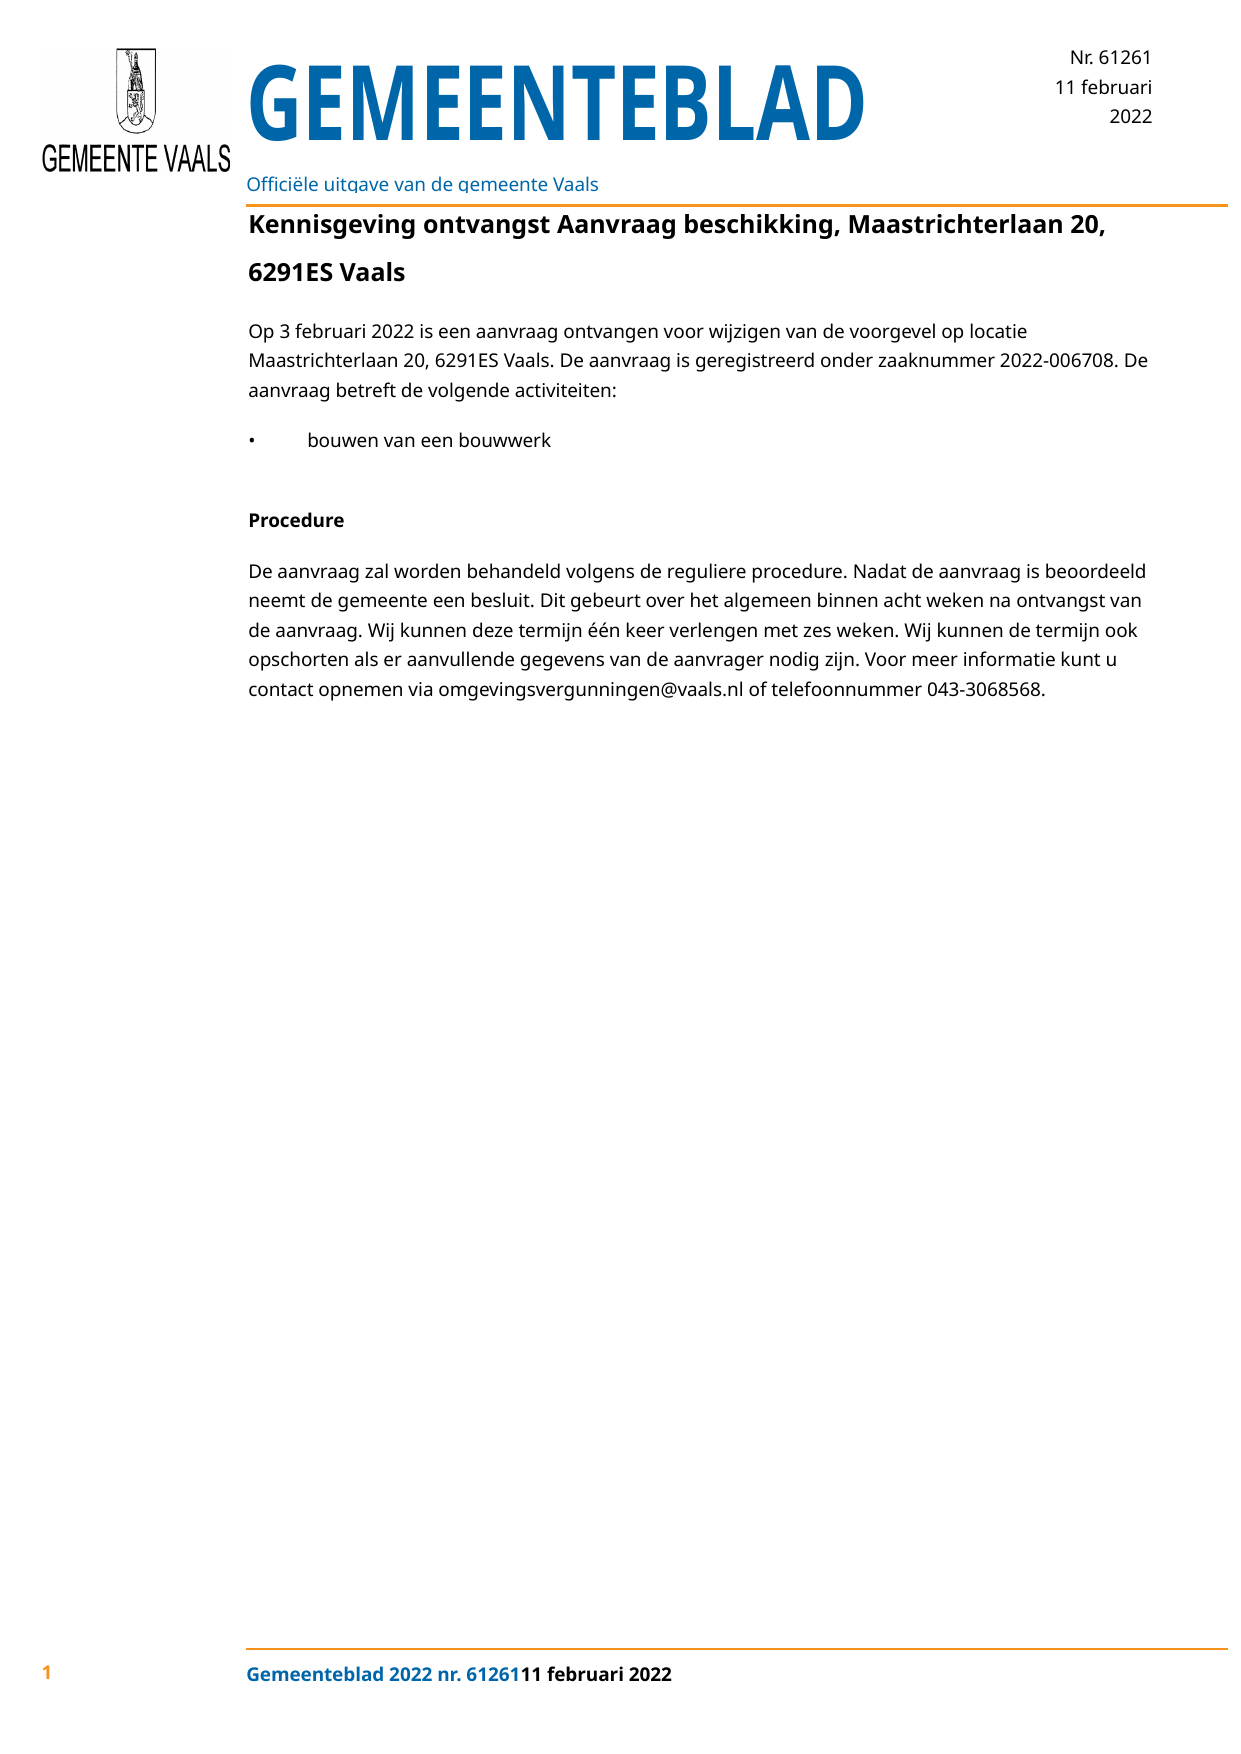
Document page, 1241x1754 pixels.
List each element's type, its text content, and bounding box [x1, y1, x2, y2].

text Op 3 februari 2022 is een aanvraag ontvangen voor wijzigen van de voorgevel op locatie Maastrichterlaan 20, 6291ES Vaals. De aanvraag is geregistreerd onder zaaknummer 2022-006708. De aanvraag betreft de volgende activiteiten: [248, 318, 1152, 403]
text Kennisgeving ontvangst Aanvraag beschikking, Maastrichterlaan 20, 6291ES Vaals [248, 207, 1152, 288]
list bouwen van een bouwwerk [248, 427, 1152, 453]
text Procedure [248, 507, 1152, 533]
text De aanvraag zal worden behandeld volgens de reguliere procedure. Nadat de aanvraag is beoordeeld neemt de gemeente een besluit. Dit gebeurt over het algemeen binnen acht weken na ontvangst van de aanvraag. Wij kunnen deze termijn één keer verlengen met zes weken. Wij kunnen de termijn ook opschorten als er aanvullende gegevens van de aanvrager nodig zijn. Voor meer informatie kunt u contact opnemen via omgevingsvergunningen@vaals.nl of telefoonnummer 043-3068568. [248, 558, 1152, 702]
picture [41, 47, 231, 172]
